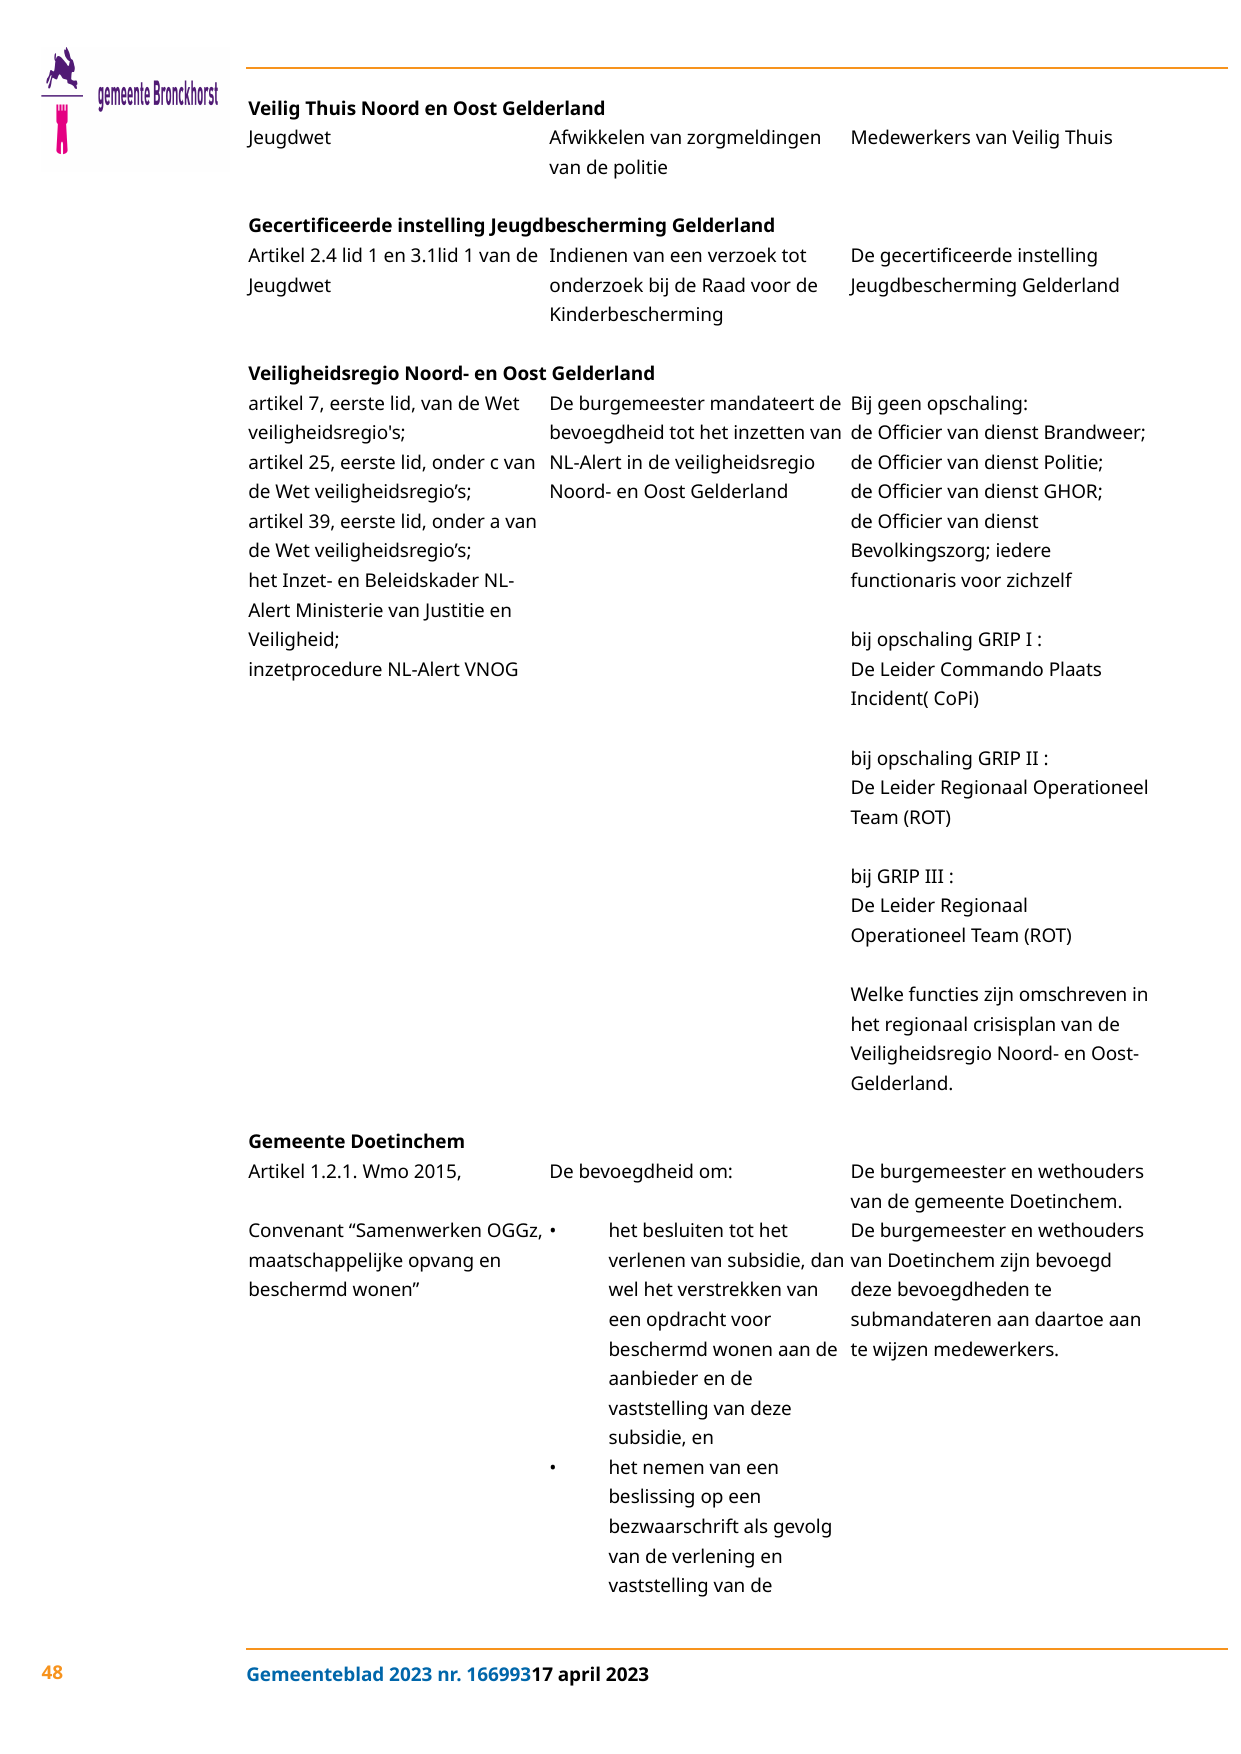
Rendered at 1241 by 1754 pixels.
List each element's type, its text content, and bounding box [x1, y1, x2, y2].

table_header Indienen van een verzoek tot onderzoek bij de Raad voor de Kinderbescherming [549, 242, 850, 327]
table_header artikel 7, eerste lid, van de Wet veiligheidsregio's; artikel 25, eerste lid, onder c van de Wet veiligheidsregio’s; artikel 39, eerste lid, onder a van de Wet veiligheidsregio’s; het Inzet- en Beleidskader NL-Alert Ministerie van Justitie en Veiligheid; inzetprocedure NL-Alert VNOG [248, 390, 549, 1096]
table_header De bevoegdheid om: het besluiten tot het verlenen van subsidie, dan wel het verstrekken van een opdracht voor beschermd wonen aan de aanbieder en de vaststelling van deze subsidie, en het nemen van een beslissing op een bezwaarschrift als gevolg van de verlening en vaststelling van de [549, 1158, 850, 1598]
table_header Bij geen opschaling: de Officier van dienst Brandweer; de Officier van dienst Politie; de Officier van dienst GHOR; de Officier van dienst Bevolkingszorg; iedere functionaris voor zichzelf bij opschaling GRIP I : De Leider Commando Plaats Incident( CoPi) bij opschaling GRIP II : De Leider Regionaal Operationeel Team (ROT) bij GRIP III : De Leider Regionaal Operationeel Team (ROT) Welke functies zijn omschreven in het regionaal crisisplan van de Veiligheidsregio Noord- en Oost-Gelderland. [850, 390, 1152, 1096]
table_header Afwikkelen van zorgmeldingen van de politie [549, 125, 850, 180]
table_header Jeugdwet [248, 125, 549, 180]
table_header Artikel 2.4 lid 1 en 3.1lid 1 van de Jeugdwet [248, 242, 549, 327]
table_header De gecertificeerde instelling Jeugdbescherming Gelderland [850, 242, 1152, 327]
text Gecertificeerde instelling Jeugdbescherming Gelderland [248, 213, 1152, 238]
text Gemeente Doetinchem [248, 1129, 1152, 1154]
picture [41, 47, 231, 172]
text Veilig Thuis Noord en Oost Gelderland [248, 95, 1152, 121]
text Veiligheidsregio Noord- en Oost Gelderland [248, 360, 1152, 386]
table_header Medewerkers van Veilig Thuis [850, 125, 1152, 180]
table_header De burgemeester mandateert de bevoegdheid tot het inzetten van NL-Alert in de veiligheidsregio Noord- en Oost Gelderland [549, 390, 850, 1096]
table_header De burgemeester en wethouders van de gemeente Doetinchem. De burgemeester en wethouders van Doetinchem zijn bevoegd deze bevoegdheden te submandateren aan daartoe aan te wijzen medewerkers. [850, 1158, 1152, 1598]
table_header Artikel 1.2.1. Wmo 2015, Convenant “Samenwerken OGGz, maatschappelijke opvang en beschermd wonen” [248, 1158, 549, 1598]
